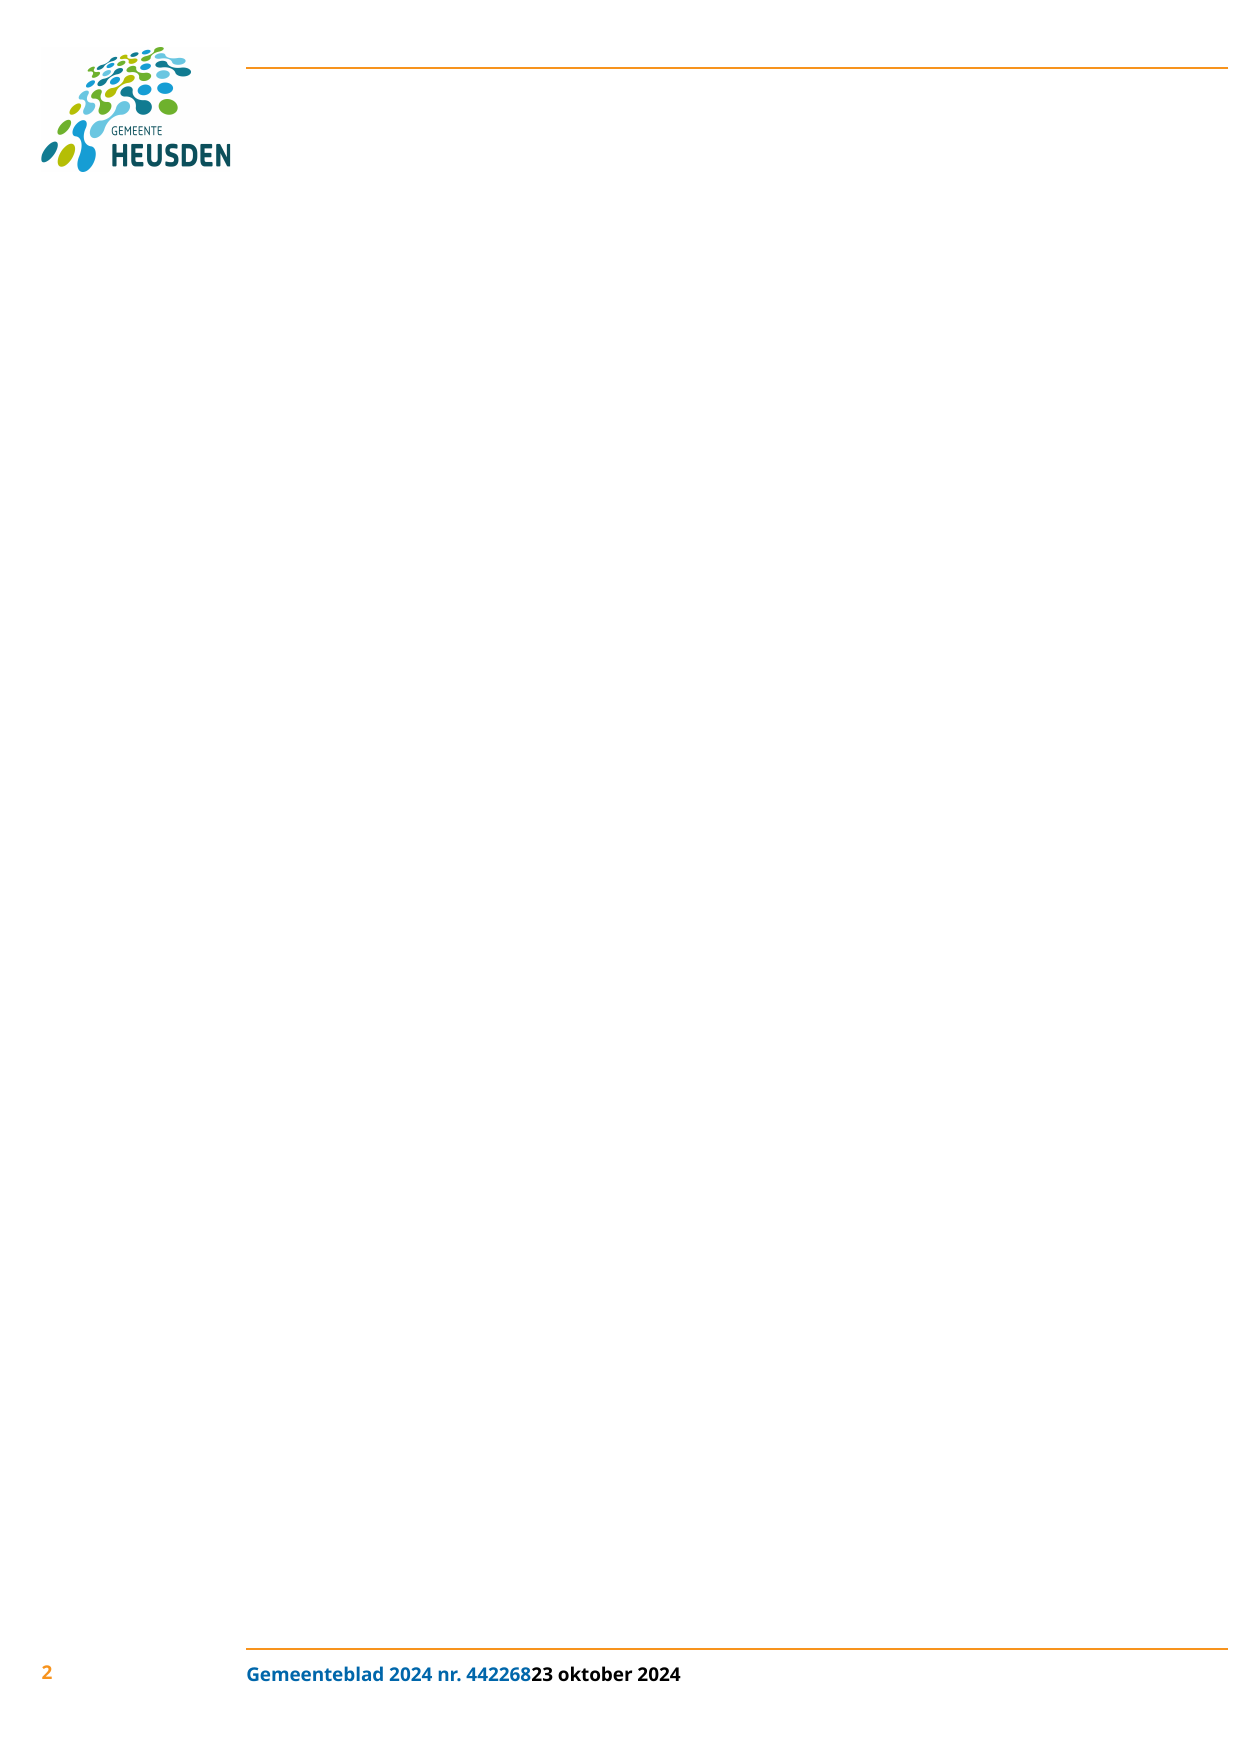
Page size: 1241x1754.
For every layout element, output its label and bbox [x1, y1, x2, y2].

picture [41, 47, 231, 172]
